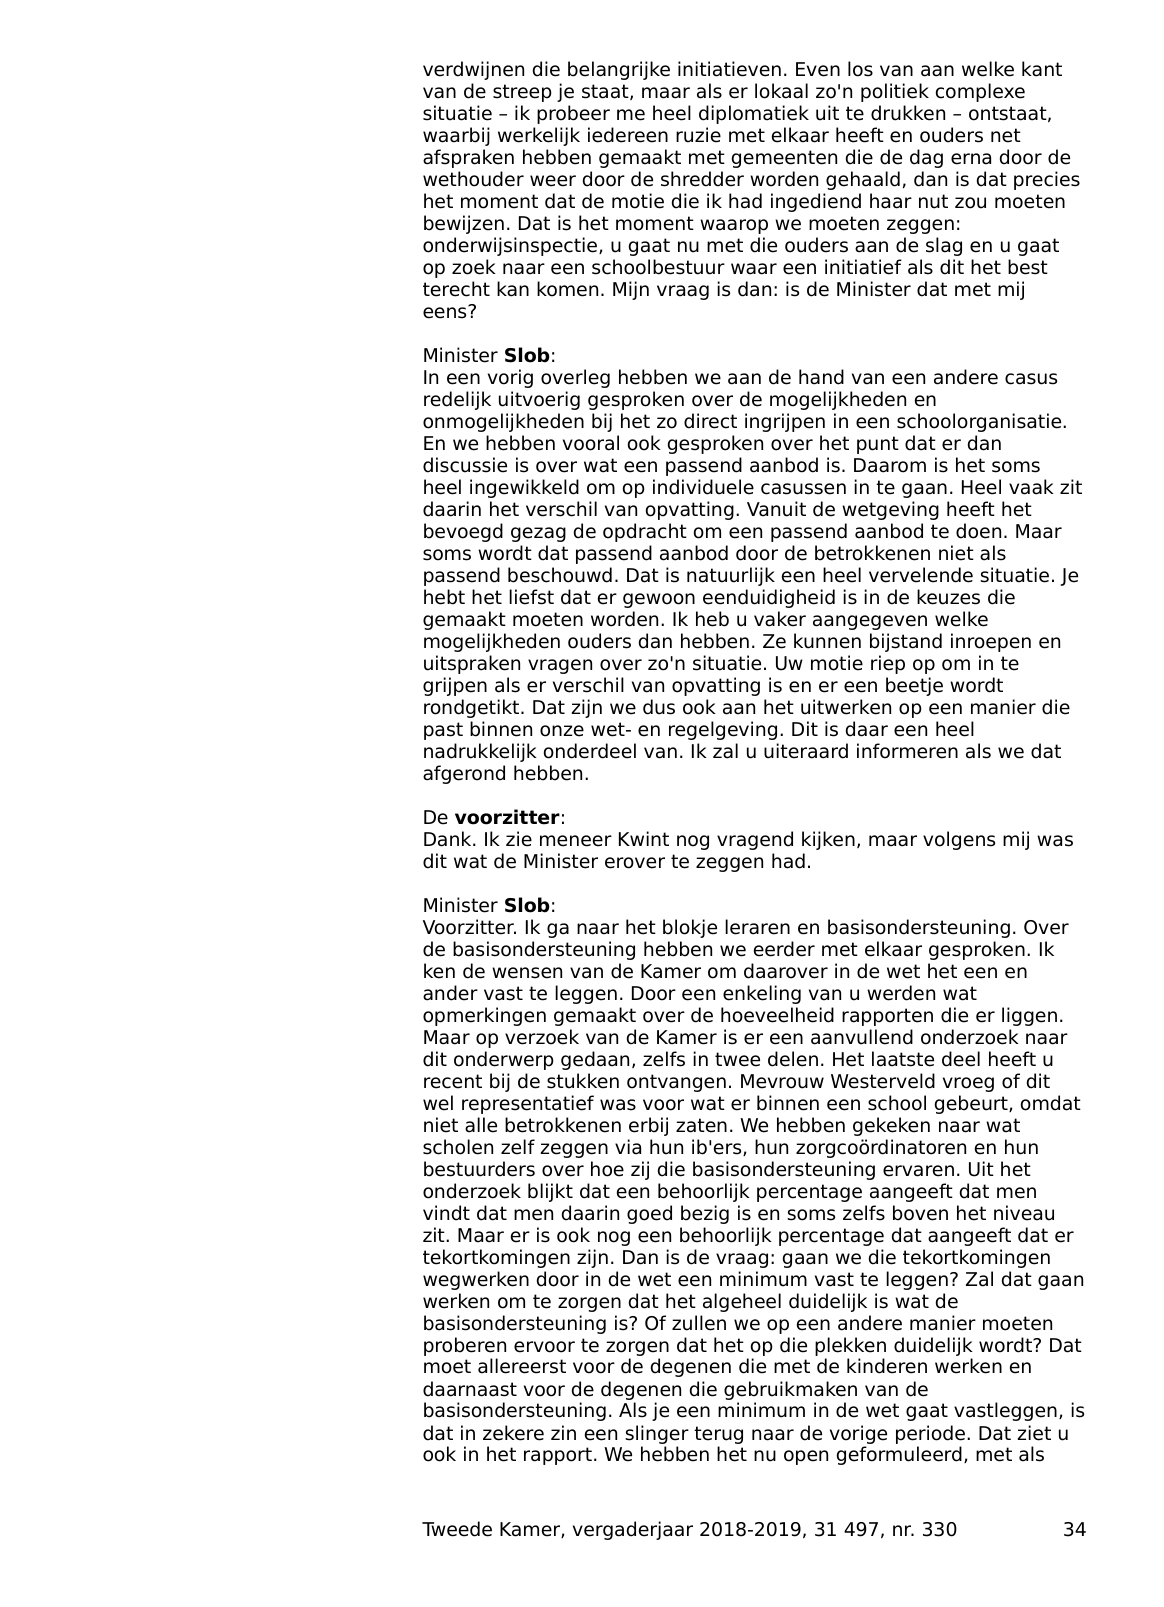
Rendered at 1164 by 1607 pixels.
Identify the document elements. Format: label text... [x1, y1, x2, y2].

text verdwijnen die belangrijke initiatieven. Even los van aan welke kant van de streep je staat, maar als er lokaal zo'n politiek complexe situatie – ik probeer me heel diplomatiek uit te drukken – ontstaat, waarbij werkelijk iedereen ruzie met elkaar heeft en ouders net afspraken hebben gemaakt met gemeenten die de dag erna door de wethouder weer door de shredder worden gehaald, dan is dat precies het moment dat de motie die ik had ingediend haar nut zou moeten bewijzen. Dat is het moment waarop we moeten zeggen: onderwijsinspectie, u gaat nu met die ouders aan de slag en u gaat op zoek naar een schoolbestuur waar een initiatief als dit het best terecht kan komen. Mijn vraag is dan: is de Minister dat met mij eens? [422, 59, 1087, 323]
text Dank. Ik zie meneer Kwint nog vragend kijken, maar volgens mij was dit wat de Minister erover te zeggen had. [422, 829, 1087, 873]
text In een vorig overleg hebben we aan de hand van een andere casus redelijk uitvoerig gesproken over de mogelijkheden en onmogelijkheden bij het zo direct ingrijpen in een schoolorganisatie. En we hebben vooral ook gesproken over het punt dat er dan discussie is over wat een passend aanbod is. Daarom is het soms heel ingewikkeld om op individuele casussen in te gaan. Heel vaak zit daarin het verschil van opvatting. Vanuit de wetgeving heeft het bevoegd gezag de opdracht om een passend aanbod te doen. Maar soms wordt dat passend aanbod door de betrokkenen niet als passend beschouwd. Dat is natuurlijk een heel vervelende situatie. Je hebt het liefst dat er gewoon eenduidigheid is in de keuzes die gemaakt moeten worden. Ik heb u vaker aangegeven welke mogelijkheden ouders dan hebben. Ze kunnen bijstand inroepen en uitspraken vragen over zo'n situatie. Uw motie riep op om in te grijpen als er verschil van opvatting is en er een beetje wordt rondgetikt. Dat zijn we dus ook aan het uitwerken op een manier die past binnen onze wet- en regelgeving. Dit is daar een heel nadrukkelijk onderdeel van. Ik zal u uiteraard informeren als we dat afgerond hebben. [422, 367, 1087, 784]
text Minister Slob: [422, 895, 1087, 917]
text Minister Slob: [422, 345, 1087, 367]
text De voorzitter: [422, 807, 1087, 829]
text Voorzitter. Ik ga naar het blokje leraren en basisondersteuning. Over de basisondersteuning hebben we eerder met elkaar gesproken. Ik ken de wensen van de Kamer om daarover in de wet het een en ander vast te leggen. Door een enkeling van u werden wat opmerkingen gemaakt over de hoeveelheid rapporten die er liggen. Maar op verzoek van de Kamer is er een aanvullend onderzoek naar dit onderwerp gedaan, zelfs in twee delen. Het laatste deel heeft u recent bij de stukken ontvangen. Mevrouw Westerveld vroeg of dit wel representatief was voor wat er binnen een school gebeurt, omdat niet alle betrokkenen erbij zaten. We hebben gekeken naar wat scholen zelf zeggen via hun ib'ers, hun zorgcoördinatoren en hun bestuurders over hoe zij die basisondersteuning ervaren. Uit het onderzoek blijkt dat een behoorlijk percentage aangeeft dat men vindt dat men daarin goed bezig is en soms zelfs boven het niveau zit. Maar er is ook nog een behoorlijk percentage dat aangeeft dat er tekortkomingen zijn. Dan is de vraag: gaan we die tekortkomingen wegwerken door in de wet een minimum vast te leggen? Zal dat gaan werken om te zorgen dat het algeheel duidelijk is wat de basisondersteuning is? Of zullen we op een andere manier moeten proberen ervoor te zorgen dat het op die plekken duidelijk wordt? Dat moet allereerst voor de degenen die met de kinderen werken en daarnaast voor de degenen die gebruikmaken van de basisondersteuning. Als je een minimum in de wet gaat vastleggen, is dat in zekere zin een slinger terug naar de vorige periode. Dat ziet u ook in het rapport. We hebben het nu open geformuleerd, met als [422, 917, 1087, 1466]
